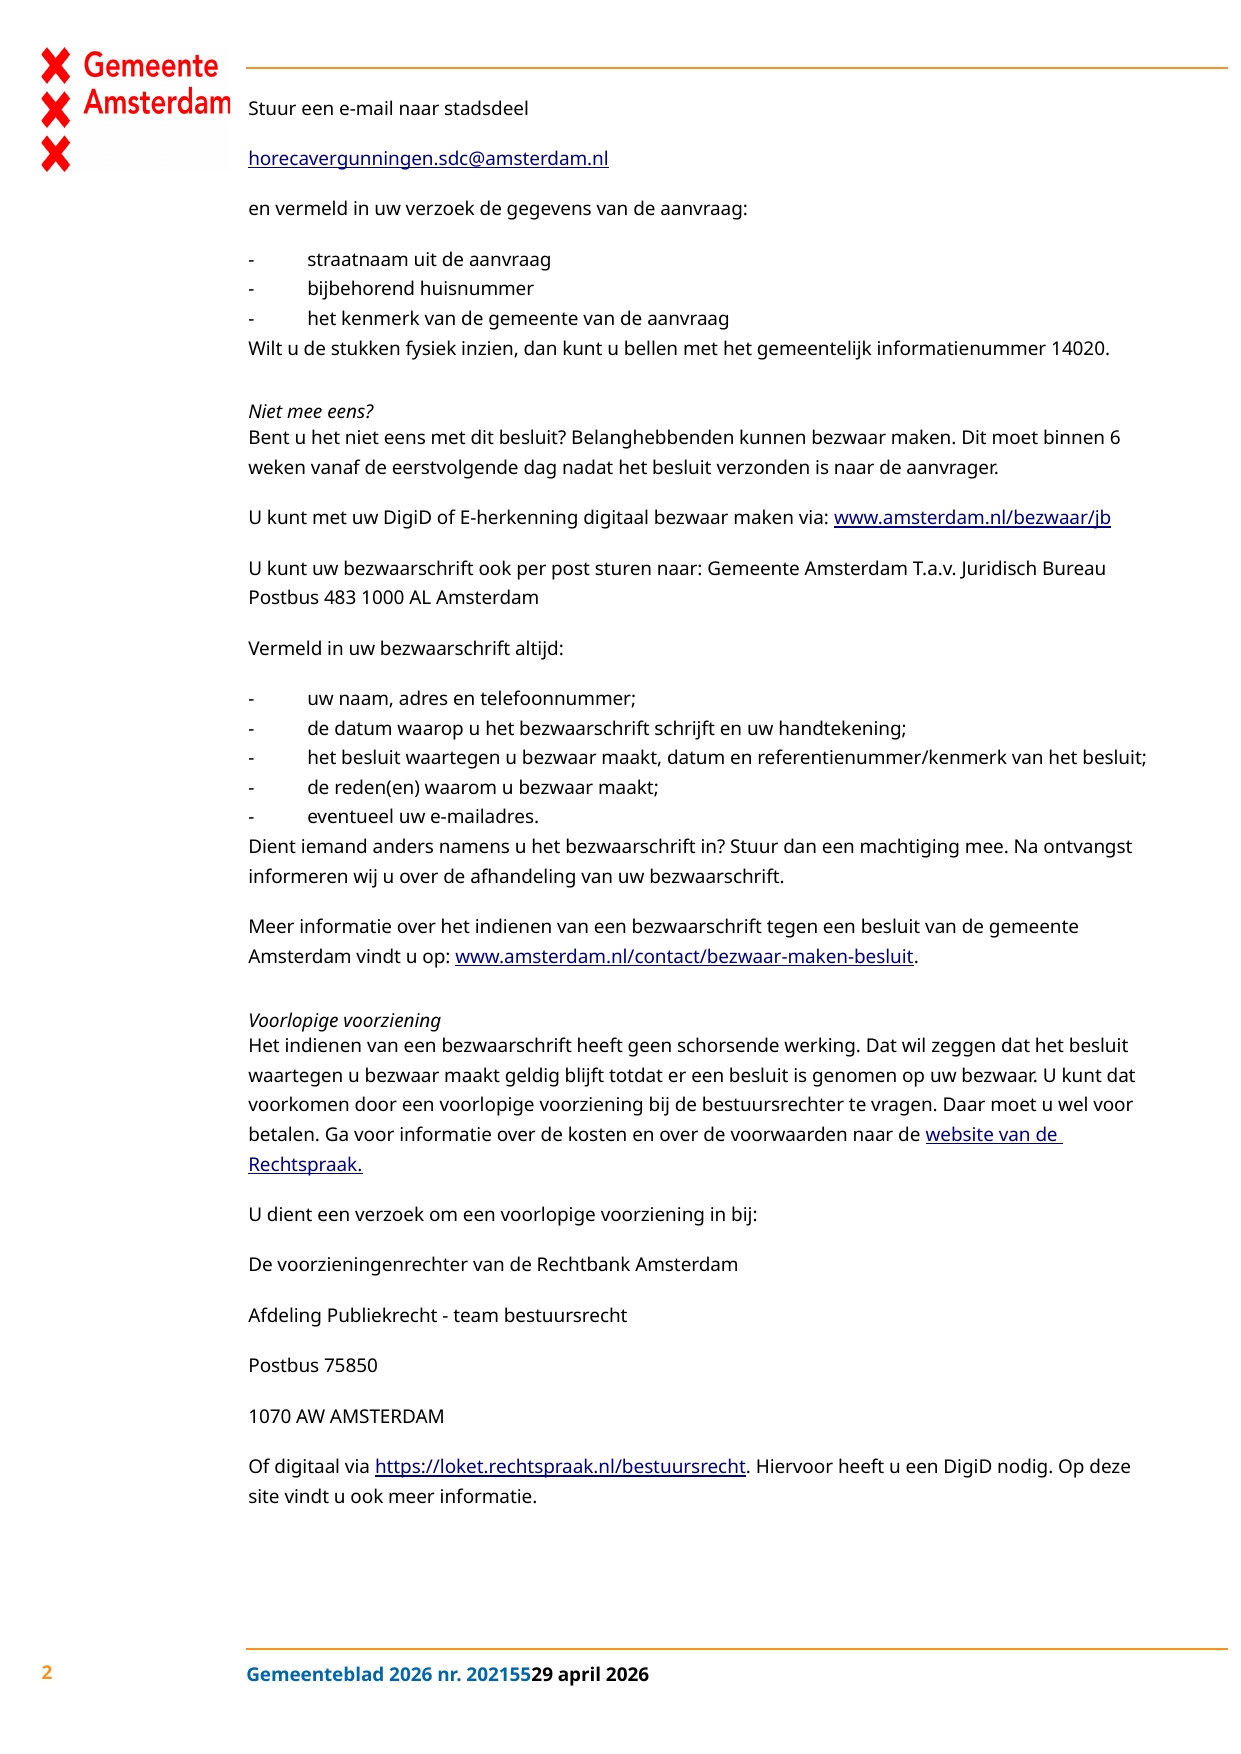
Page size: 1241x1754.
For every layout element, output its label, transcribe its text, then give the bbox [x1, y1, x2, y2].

text Bent u het niet eens met dit besluit? Belanghebbenden kunnen bezwaar maken. Dit moet binnen 6 weken vanaf de eerstvolgende dag nadat het besluit verzonden is naar de aanvrager. [248, 424, 1152, 480]
text U kunt uw bezwaarschrift ook per post sturen naar: Gemeente Amsterdam T.a.v. Juridisch Bureau Postbus 483 1000 AL Amsterdam [248, 555, 1152, 610]
text Niet mee eens? [248, 399, 1152, 424]
list straatnaam uit de aanvraag [248, 246, 1152, 272]
text en vermeld in uw verzoek de gegevens van de aanvraag: [248, 196, 1152, 221]
text Vermeld in uw bezwaarschrift altijd: [248, 635, 1152, 661]
text Voorlopige voorziening [248, 1007, 1152, 1032]
list uw naam, adres en telefoonnummer; [248, 685, 1152, 711]
text Stuur een e-mail naar stadsdeel [248, 95, 1152, 121]
text Postbus 75850 [248, 1352, 1152, 1378]
text Wilt u de stukken fysiek inzien, dan kunt u bellen met het gemeentelijk informatienummer 14020. [248, 335, 1152, 361]
text horecavergunningen.sdc@amsterdam.nl [248, 145, 1152, 171]
text Afdeling Publiekrecht - team bestuursrecht [248, 1302, 1152, 1328]
text De voorzieningenrechter van de Rechtbank Amsterdam [248, 1252, 1152, 1277]
text 1070 AW AMSTERDAM [248, 1403, 1152, 1429]
list het kenmerk van de gemeente van de aanvraag [248, 305, 1152, 331]
text U kunt met uw DigiD of E-herkenning digitaal bezwaar maken via: www.amsterdam.nl/bezwaar/jb [248, 504, 1152, 530]
text Het indienen van een bezwaarschrift heeft geen schorsende werking. Dat wil zeggen dat het besluit waartegen u bezwaar maakt geldig blijft totdat er een besluit is genomen op uw bezwaar. U kunt dat voorkomen door een voorlopige voorziening bij de bestuursrechter te vragen. Daar moet u wel voor betalen. Ga voor informatie over de kosten en over de voorwaarden naar de website van de Rechtspraak. [248, 1032, 1152, 1177]
list de datum waarop u het bezwaarschrift schrijft en uw handtekening; [248, 715, 1152, 741]
text U dient een verzoek om een voorlopige voorziening in bij: [248, 1201, 1152, 1227]
list het besluit waartegen u bezwaar maakt, datum en referentienummer/kenmerk van het besluit; [248, 744, 1152, 770]
text Meer informatie over het indienen van een bezwaarschrift tegen een besluit van de gemeente Amsterdam vindt u op: www.amsterdam.nl/contact/bezwaar-maken-besluit. [248, 913, 1152, 968]
list bijbehorend huisnummer [248, 276, 1152, 301]
list eventueel uw e-mailadres. [248, 804, 1152, 829]
text Of digitaal via https://loket.rechtspraak.nl/bestuursrecht. Hiervoor heeft u een DigiD nodig. Op deze site vindt u ook meer informatie. [248, 1453, 1152, 1509]
picture [41, 47, 231, 172]
list de reden(en) waarom u bezwaar maakt; [248, 774, 1152, 800]
text Dient iemand anders namens u het bezwaarschrift in? Stuur dan een machtiging mee. Na ontvangst informeren wij u over de afhandeling van uw bezwaarschrift. [248, 833, 1152, 888]
